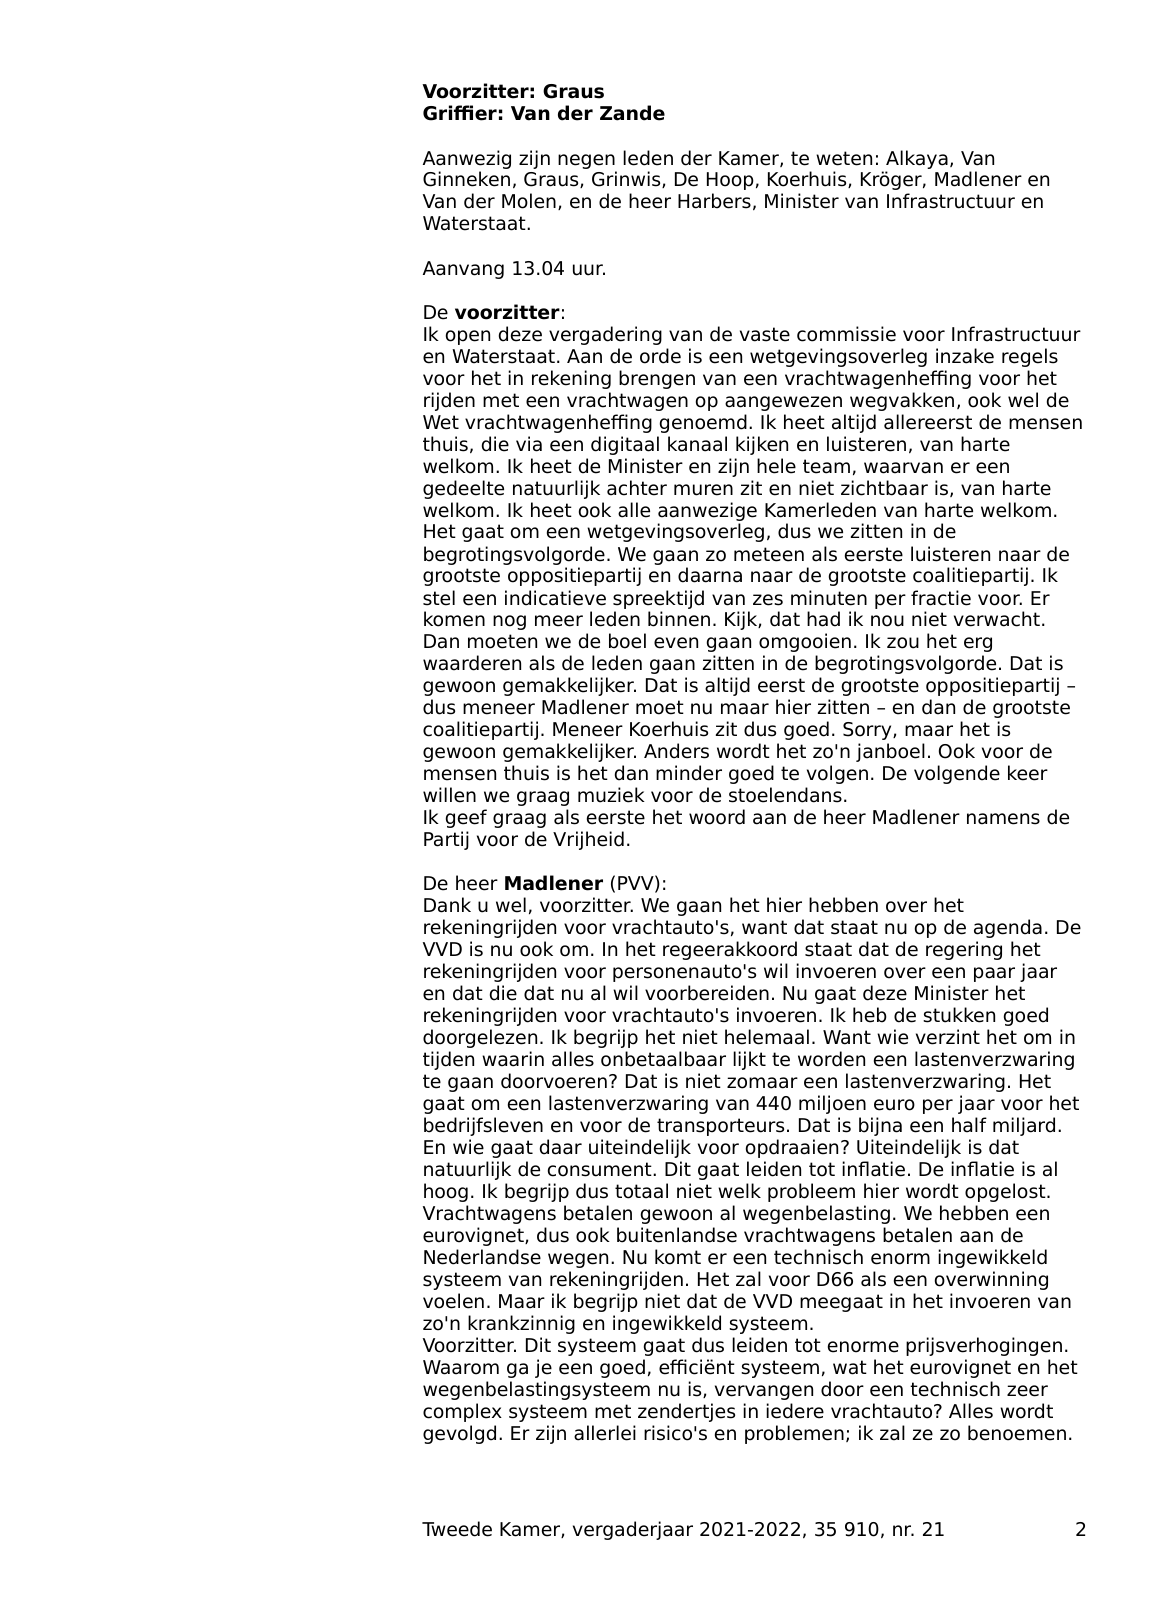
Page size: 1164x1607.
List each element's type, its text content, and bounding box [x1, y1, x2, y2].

text Voorzitter: Graus [422, 81, 1087, 103]
text Ik open deze vergadering van de vaste commissie voor Infrastructuur en Waterstaat. Aan de orde is een wetgevingsoverleg inzake regels voor het in rekening brengen van een vrachtwagenheffing voor het rijden met een vrachtwagen op aangewezen wegvakken, ook wel de Wet vrachtwagenheffing genoemd. Ik heet altijd allereerst de mensen thuis, die via een digitaal kanaal kijken en luisteren, van harte welkom. Ik heet de Minister en zijn hele team, waarvan er een gedeelte natuurlijk achter muren zit en niet zichtbaar is, van harte welkom. Ik heet ook alle aanwezige Kamerleden van harte welkom. [422, 324, 1087, 521]
text Ik geef graag als eerste het woord aan de heer Madlener namens de Partij voor de Vrijheid. [422, 807, 1087, 851]
text De voorzitter: [422, 302, 1087, 324]
text Dank u wel, voorzitter. We gaan het hier hebben over het rekeningrijden voor vrachtauto's, want dat staat nu op de agenda. De VVD is nu ook om. In het regeerakkoord staat dat de regering het rekeningrijden voor personenauto's wil invoeren over een paar jaar en dat die dat nu al wil voorbereiden. Nu gaat deze Minister het rekeningrijden voor vrachtauto's invoeren. Ik heb de stukken goed doorgelezen. Ik begrijp het niet helemaal. Want wie verzint het om in tijden waarin alles onbetaalbaar lijkt te worden een lastenverzwaring te gaan doorvoeren? Dat is niet zomaar een lastenverzwaring. Het gaat om een lastenverzwaring van 440 miljoen euro per jaar voor het bedrijfsleven en voor de transporteurs. Dat is bijna een half miljard. [422, 895, 1087, 1137]
text Aanvang 13.04 uur. [422, 257, 1087, 279]
text De heer Madlener (PVV): [422, 873, 1087, 895]
text En wie gaat daar uiteindelijk voor opdraaien? Uiteindelijk is dat natuurlijk de consument. Dit gaat leiden tot inflatie. De inflatie is al hoog. Ik begrijp dus totaal niet welk probleem hier wordt opgelost. Vrachtwagens betalen gewoon al wegenbelasting. We hebben een eurovignet, dus ook buitenlandse vrachtwagens betalen aan de Nederlandse wegen. Nu komt er een technisch enorm ingewikkeld systeem van rekeningrijden. Het zal voor D66 als een overwinning voelen. Maar ik begrijp niet dat de VVD meegaat in het invoeren van zo'n krankzinnig en ingewikkeld systeem. [422, 1137, 1087, 1335]
text Griffier: Van der Zande [422, 103, 1087, 125]
text Voorzitter. Dit systeem gaat dus leiden tot enorme prijsverhogingen. Waarom ga je een goed, efficiënt systeem, wat het eurovignet en het wegenbelastingsysteem nu is, vervangen door een technisch zeer complex systeem met zendertjes in iedere vrachtauto? Alles wordt gevolgd. Er zijn allerlei risico's en problemen; ik zal ze zo benoemen. [422, 1335, 1087, 1445]
text Het gaat om een wetgevingsoverleg, dus we zitten in de begrotingsvolgorde. We gaan zo meteen als eerste luisteren naar de grootste oppositiepartij en daarna naar de grootste coalitiepartij. Ik stel een indicatieve spreektijd van zes minuten per fractie voor. Er komen nog meer leden binnen. Kijk, dat had ik nou niet verwacht. Dan moeten we de boel even gaan omgooien. Ik zou het erg waarderen als de leden gaan zitten in de begrotingsvolgorde. Dat is gewoon gemakkelijker. Dat is altijd eerst de grootste oppositiepartij – dus meneer Madlener moet nu maar hier zitten – en dan de grootste coalitiepartij. Meneer Koerhuis zit dus goed. Sorry, maar het is gewoon gemakkelijker. Anders wordt het zo'n janboel. Ook voor de mensen thuis is het dan minder goed te volgen. De volgende keer willen we graag muziek voor de stoelendans. [422, 521, 1087, 807]
text Aanwezig zijn negen leden der Kamer, te weten: Alkaya, Van Ginneken, Graus, Grinwis, De Hoop, Koerhuis, Kröger, Madlener en Van der Molen, en de heer Harbers, Minister van Infrastructuur en Waterstaat. [422, 147, 1087, 235]
